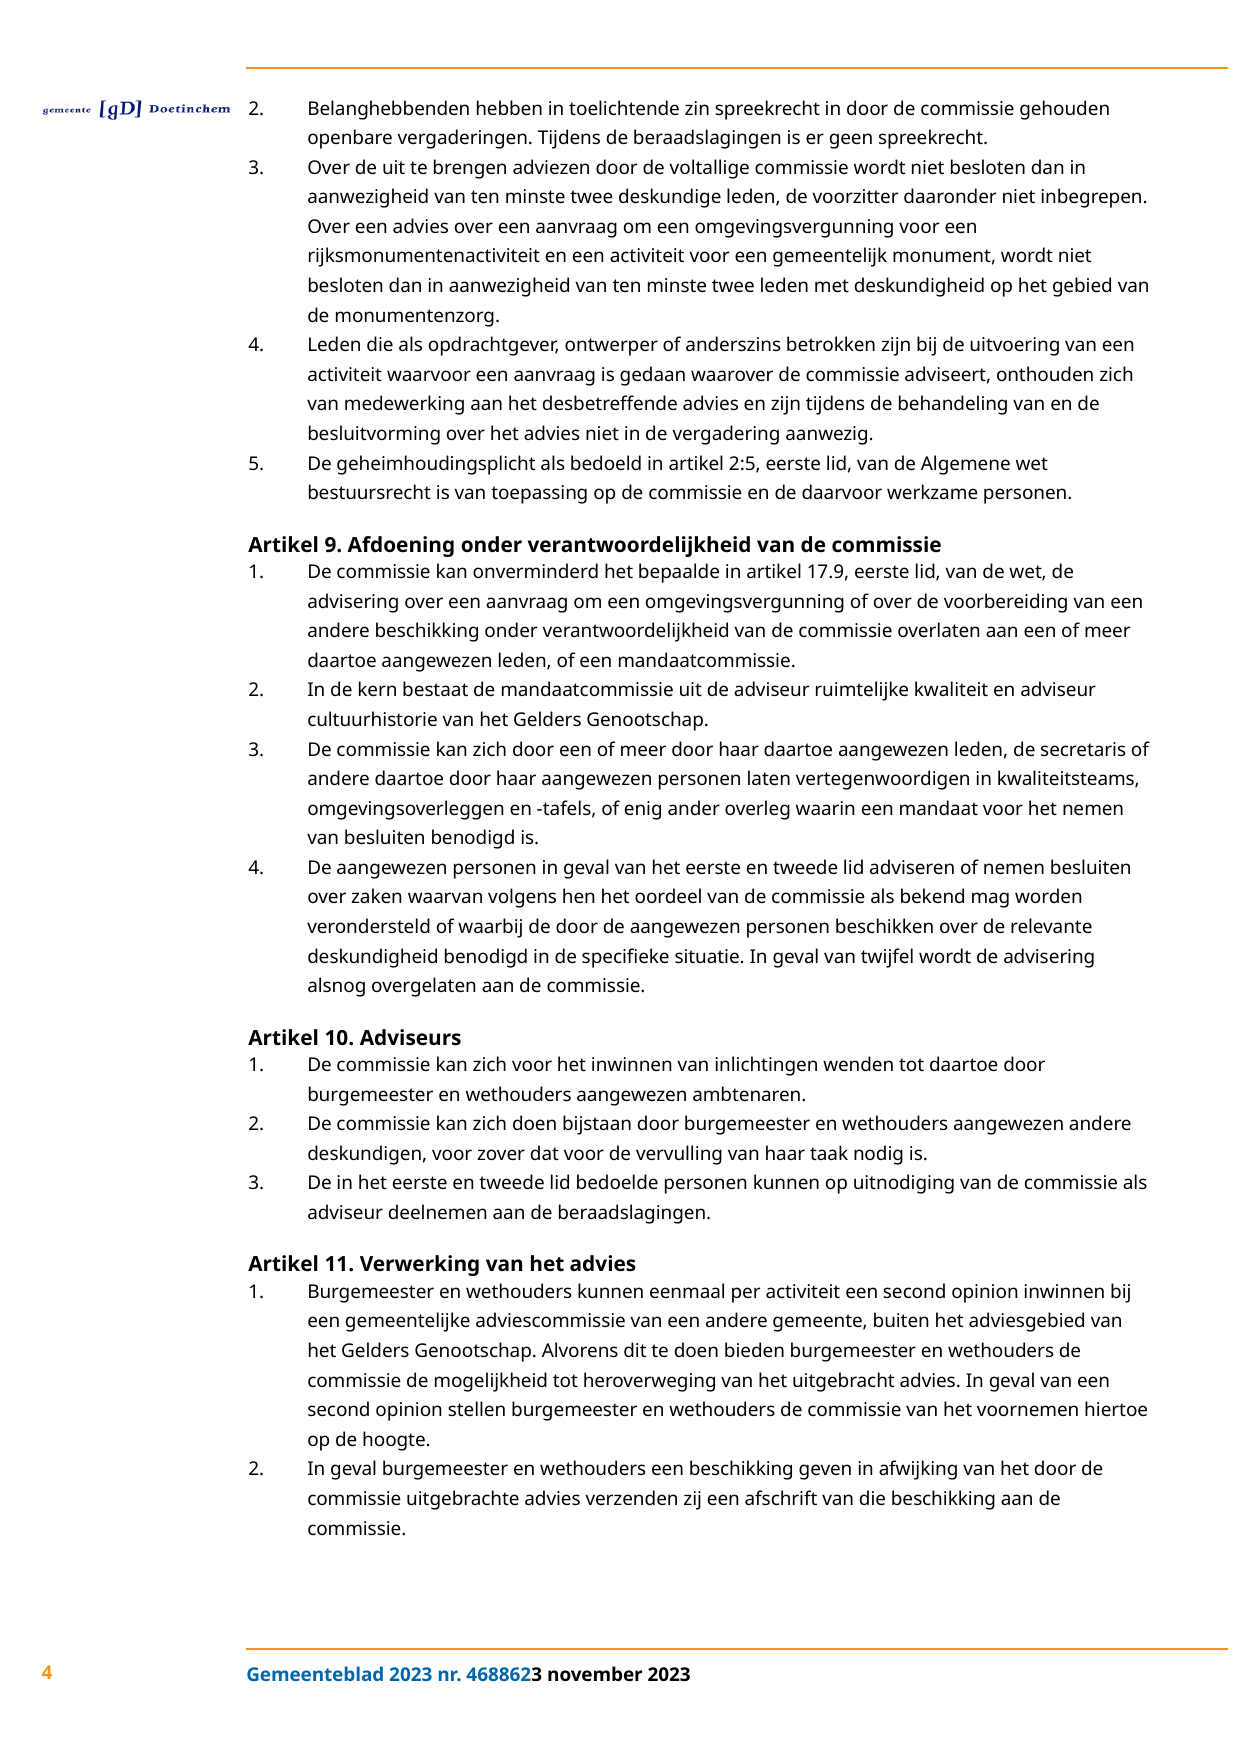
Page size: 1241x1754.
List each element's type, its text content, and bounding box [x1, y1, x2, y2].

picture [41, 47, 231, 172]
list In de kern bestaat de mandaatcommissie uit de adviseur ruimtelijke kwaliteit en adviseur cultuurhistorie van het Gelders Genootschap. [248, 677, 1152, 732]
list De in het eerste en tweede lid bedoelde personen kunnen op uitnodiging van de commissie als adviseur deelnemen aan de beraadslagingen. [248, 1169, 1152, 1225]
list De commissie kan zich doen bijstaan door burgemeester en wethouders aangewezen andere deskundigen, voor zover dat voor de vervulling van haar taak nodig is. [248, 1110, 1152, 1166]
list In geval burgemeester en wethouders een beschikking geven in afwijking van het door de commissie uitgebrachte advies verzenden zij een afschrift van die beschikking aan de commissie. [248, 1456, 1152, 1540]
list De commissie kan zich voor het inwinnen van inlichtingen wenden tot daartoe door burgemeester en wethouders aangewezen ambtenaren. [248, 1051, 1152, 1107]
list Belanghebbenden hebben in toelichtende zin spreekrecht in door de commissie gehouden openbare vergaderingen. Tijdens de beraadslagingen is er geen spreekrecht. [248, 95, 1152, 150]
list De commissie kan onverminderd het bepaalde in artikel 17.9, eerste lid, van de wet, de advisering over een aanvraag om een omgevingsvergunning of over de voorbereiding van een andere beschikking onder verantwoordelijkheid van de commissie overlaten aan een of meer daartoe aangewezen leden, of een mandaatcommissie. [248, 558, 1152, 673]
list Burgemeester en wethouders kunnen eenmaal per activiteit een second opinion inwinnen bij een gemeentelijke adviescommissie van een andere gemeente, buiten het adviesgebied van het Gelders Genootschap. Alvorens dit te doen bieden burgemeester en wethouders de commissie de mogelijkheid tot heroverweging van het uitgebracht advies. In geval van een second opinion stellen burgemeester en wethouders de commissie van het voornemen hiertoe op de hoogte. [248, 1278, 1152, 1452]
text Artikel 10. Adviseurs [248, 1023, 1152, 1051]
text Artikel 11. Verwerking van het advies [248, 1249, 1152, 1278]
list De aangewezen personen in geval van het eerste en tweede lid adviseren of nemen besluiten over zaken waarvan volgens hen het oordeel van de commissie als bekend mag worden verondersteld of waarbij de door de aangewezen personen beschikken over de relevante deskundigheid benodigd in de specifieke situatie. In geval van twijfel wordt de advisering alsnog overgelaten aan de commissie. [248, 854, 1152, 998]
list Leden die als opdrachtgever, ontwerper of anderszins betrokken zijn bij de uitvoering van een activiteit waarvoor een aanvraag is gedaan waarover de commissie adviseert, onthouden zich van medewerking aan het desbetreffende advies en zijn tijdens de behandeling van en de besluitvorming over het advies niet in de vergadering aanwezig. [248, 331, 1152, 446]
list Over de uit te brengen adviezen door de voltallige commissie wordt niet besloten dan in aanwezigheid van ten minste twee deskundige leden, de voorzitter daaronder niet inbegrepen. Over een advies over een aanvraag om een omgevingsvergunning voor een rijksmonumentenactiviteit en een activiteit voor een gemeentelijk monument, wordt niet besloten dan in aanwezigheid van ten minste twee leden met deskundigheid op het gebied van de monumentenzorg. [248, 154, 1152, 328]
text Artikel 9. Afdoening onder verantwoordelijkheid van de commissie [248, 530, 1152, 558]
list De commissie kan zich door een of meer door haar daartoe aangewezen leden, de secretaris of andere daartoe door haar aangewezen personen laten vertegenwoordigen in kwaliteitsteams, omgevingsoverleggen en -tafels, of enig ander overleg waarin een mandaat voor het nemen van besluiten benodigd is. [248, 736, 1152, 850]
list De geheimhoudingsplicht als bedoeld in artikel 2:5, eerste lid, van de Algemene wet bestuursrecht is van toepassing op de commissie en de daarvoor werkzame personen. [248, 450, 1152, 505]
